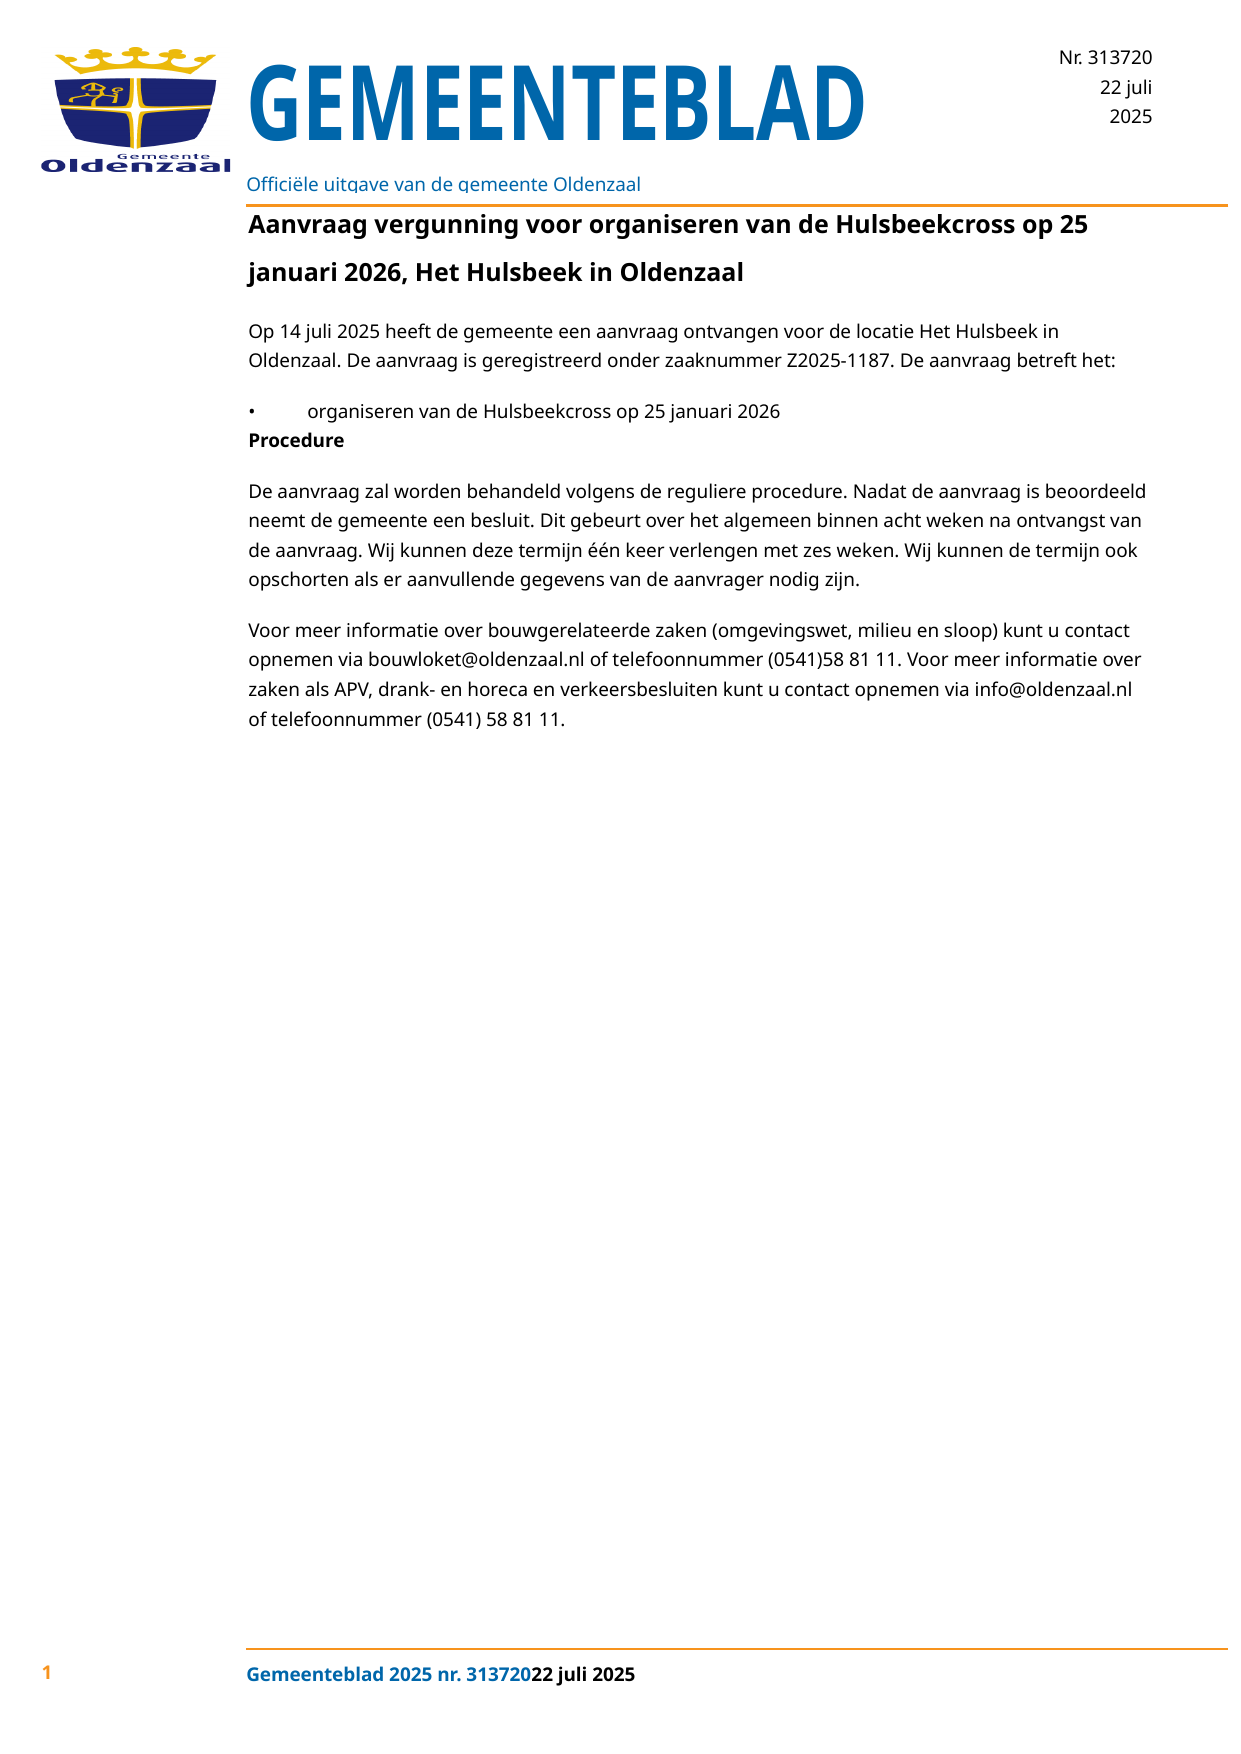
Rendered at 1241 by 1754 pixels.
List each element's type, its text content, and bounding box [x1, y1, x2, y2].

text De aanvraag zal worden behandeld volgens de reguliere procedure. Nadat de aanvraag is beoordeeld neemt de gemeente een besluit. Dit gebeurt over het algemeen binnen acht weken na ontvangst van de aanvraag. Wij kunnen deze termijn één keer verlengen met zes weken. Wij kunnen de termijn ook opschorten als er aanvullende gegevens van de aanvrager nodig zijn. [248, 478, 1152, 592]
text Aanvraag vergunning voor organiseren van de Hulsbeekcross op 25 januari 2026, Het Hulsbeek in Oldenzaal [248, 207, 1152, 288]
list organiseren van de Hulsbeekcross op 25 januari 2026 [248, 398, 1152, 424]
text Procedure [248, 427, 1152, 453]
text Op 14 juli 2025 heeft de gemeente een aanvraag ontvangen voor de locatie Het Hulsbeek in Oldenzaal. De aanvraag is geregistreerd onder zaaknummer Z2025-1187. De aanvraag betreft het: [248, 318, 1152, 373]
picture [41, 47, 231, 172]
text Voor meer informatie over bouwgerelateerde zaken (omgevingswet, milieu en sloop) kunt u contact opnemen via bouwloket@oldenzaal.nl of telefoonnummer (0541)58 81 11. Voor meer informatie over zaken als APV, drank- en horeca en verkeersbesluiten kunt u contact opnemen via info@oldenzaal.nl of telefoonnummer (0541) 58 81 11. [248, 617, 1152, 732]
